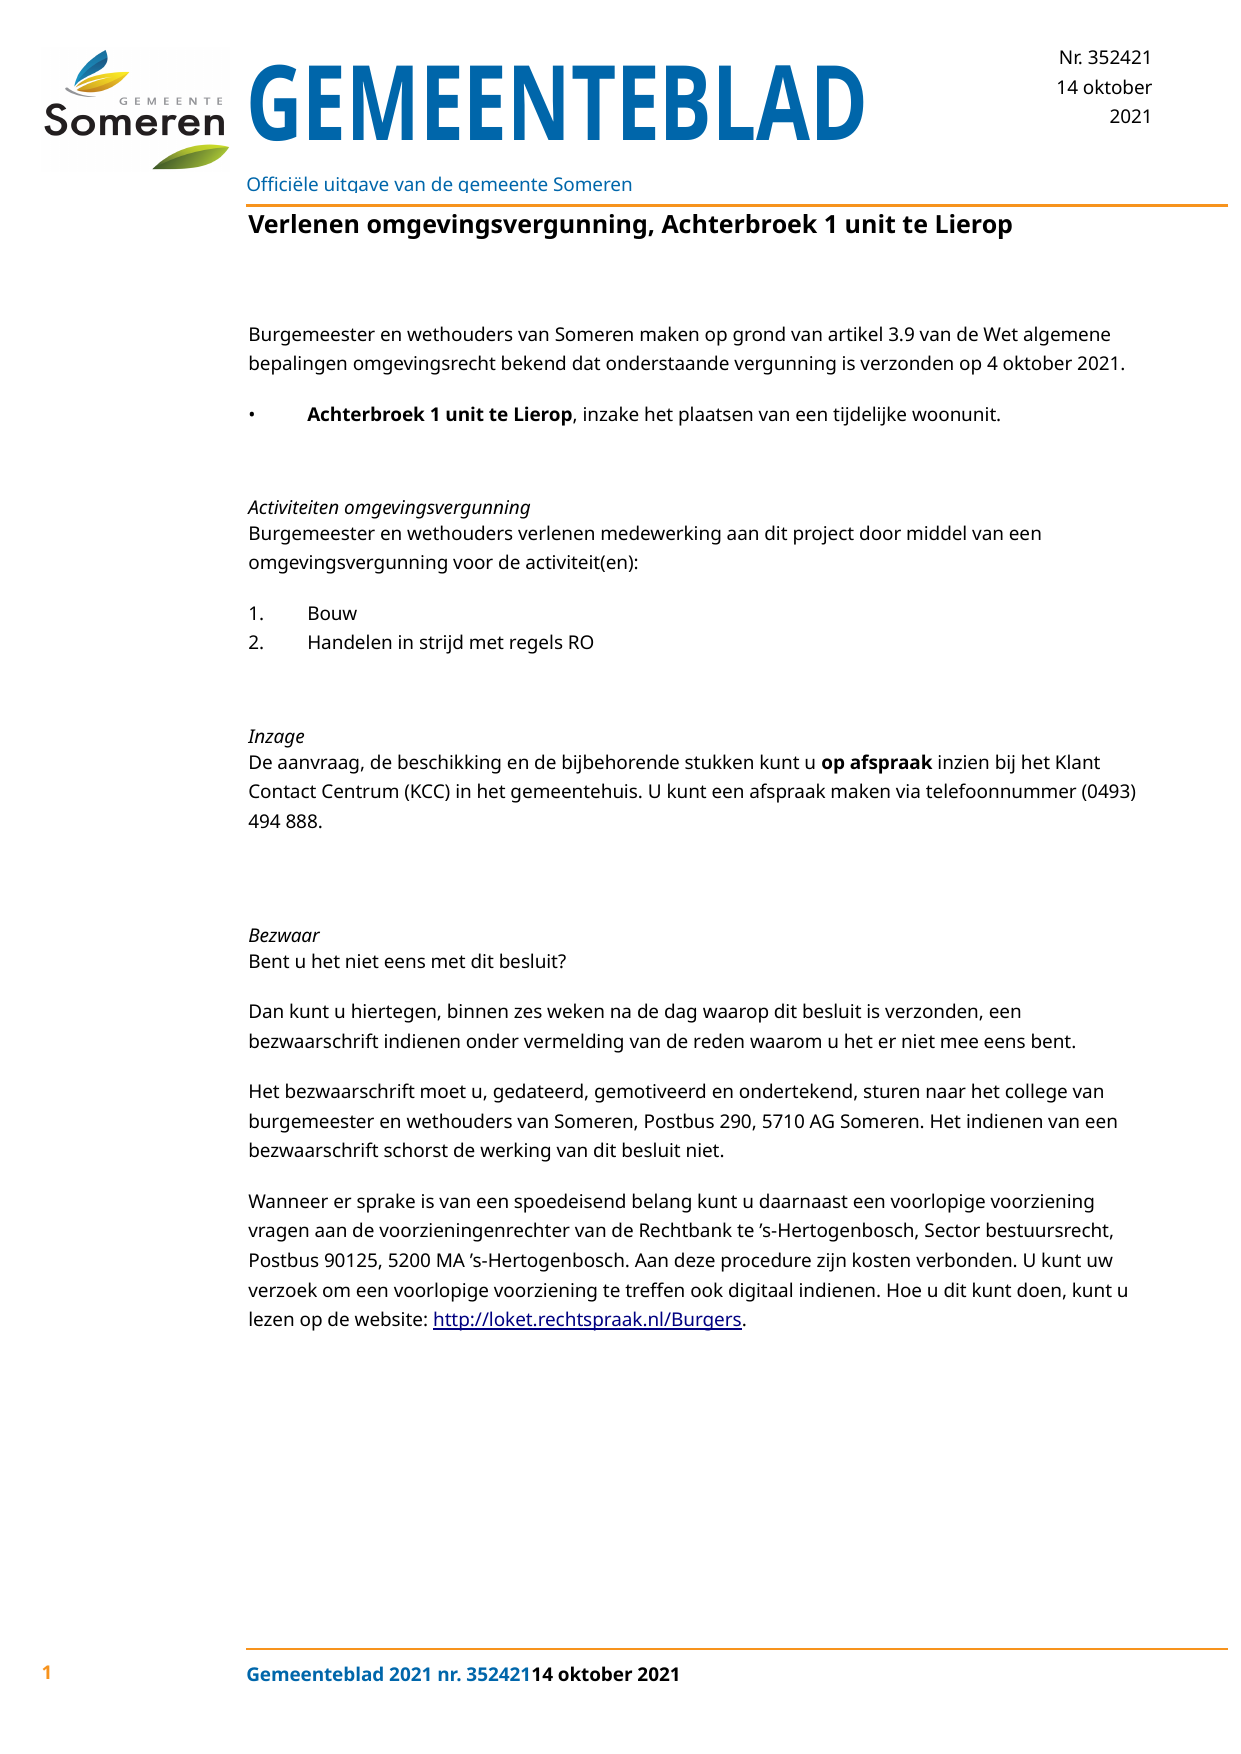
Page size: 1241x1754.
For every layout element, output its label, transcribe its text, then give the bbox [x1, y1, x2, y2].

list Bouw [248, 600, 1152, 626]
text Verlenen omgevingsvergunning, Achterbroek 1 unit te Lierop [248, 207, 1152, 241]
text Het bezwaarschrift moet u, gedateerd, gemotiveerd en ondertekend, sturen naar het college van burgemeester en wethouders van Someren, Postbus 290, 5710 AG Someren. Het indienen van een bezwaarschrift schorst de werking van dit besluit niet. [248, 1078, 1152, 1163]
text Burgemeester en wethouders verlenen medewerking aan dit project door middel van een omgevingsvergunning voor de activiteit(en): [248, 520, 1152, 575]
text Bezwaar [248, 922, 1152, 948]
list Handelen in strijd met regels RO [248, 629, 1152, 655]
list Achterbroek 1 unit te Lierop, inzake het plaatsen van een tijdelijke woonunit. [248, 401, 1152, 426]
text Burgemeester en wethouders van Someren maken op grond van artikel 3.9 van de Wet algemene bepalingen omgevingsrecht bekend dat onderstaande vergunning is verzonden op 4 oktober 2021. [248, 321, 1152, 376]
picture [41, 47, 231, 172]
text Wanneer er sprake is van een spoedeisend belang kunt u daarnaast een voorlopige voorziening vragen aan de voorzieningenrechter van de Rechtbank te ’s-Hertogenbosch, Sector bestuursrecht, Postbus 90125, 5200 MA ’s-Hertogenbosch. Aan deze procedure zijn kosten verbonden. U kunt uw verzoek om een voorlopige voorziening te treffen ook digitaal indienen. Hoe u dit kunt doen, kunt u lezen op de website: http://loket.rechtspraak.nl/Burgers. [248, 1188, 1152, 1332]
text Bent u het niet eens met dit besluit? [248, 948, 1152, 974]
text Activiteiten omgevingsvergunning [248, 494, 1152, 520]
text De aanvraag, de beschikking en de bijbehorende stukken kunt u op afspraak inzien bij het Klant Contact Centrum (KCC) in het gemeentehuis. U kunt een afspraak maken via telefoonnummer (0493) 494 888. [248, 749, 1152, 834]
text Inzage [248, 723, 1152, 749]
text Dan kunt u hiertegen, binnen zes weken na de dag waarop dit besluit is verzonden, een bezwaarschrift indienen onder vermelding van de reden waarom u het er niet mee eens bent. [248, 998, 1152, 1054]
